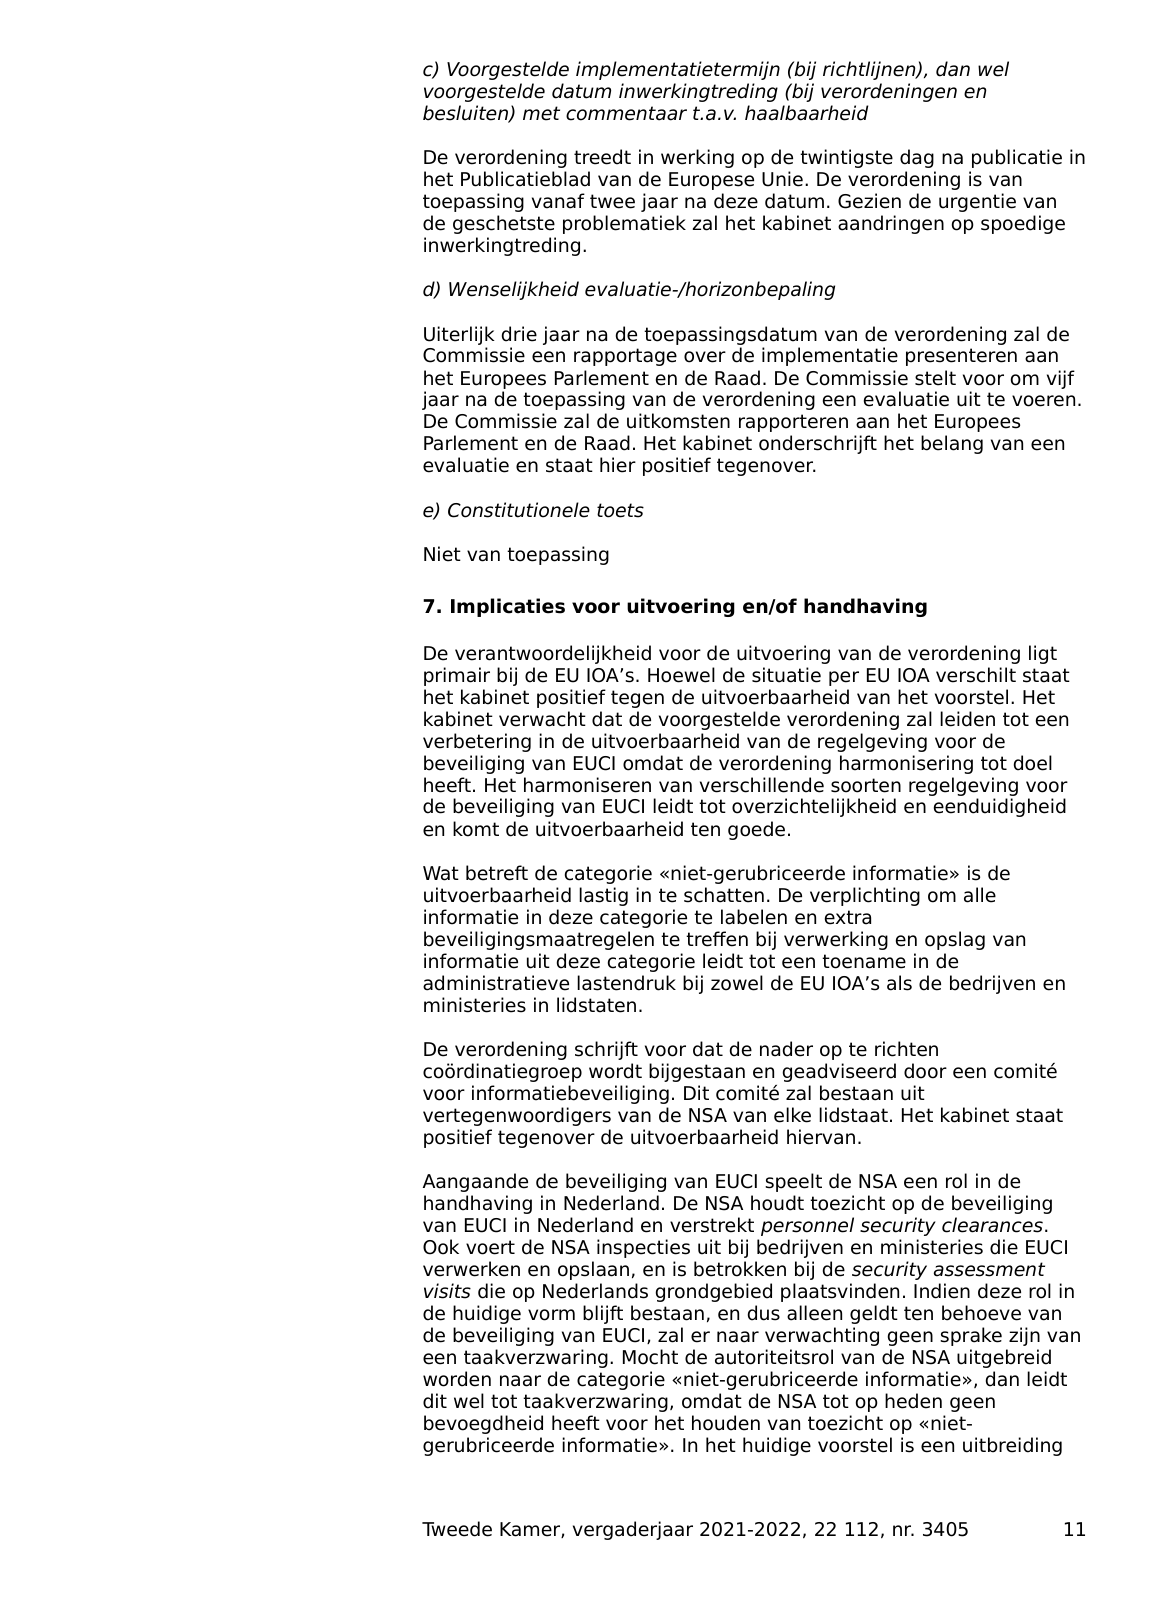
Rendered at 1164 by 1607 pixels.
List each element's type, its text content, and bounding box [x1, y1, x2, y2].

subtitle c) Voorgestelde implementatietermijn (bij richtlijnen), dan wel voorgestelde datum inwerkingtreding (bij verordeningen en besluiten) met commentaar t.a.v. haalbaarheid [422, 59, 1087, 125]
subtitle 7. Implicaties voor uitvoering en/of handhaving [422, 596, 1087, 618]
text De verantwoordelijkheid voor de uitvoering van de verordening ligt primair bij de EU IOA’s. Hoewel de situatie per EU IOA verschilt staat het kabinet positief tegen de uitvoerbaarheid van het voorstel. Het kabinet verwacht dat de voorgestelde verordening zal leiden tot een verbetering in de uitvoerbaarheid van de regelgeving voor de beveiliging van EUCI omdat de verordening harmonisering tot doel heeft. Het harmoniseren van verschillende soorten regelgeving voor de beveiliging van EUCI leidt tot overzichtelijkheid en eenduidigheid en komt de uitvoerbaarheid ten goede. [422, 643, 1087, 840]
text De verordening treedt in werking op de twintigste dag na publicatie in het Publicatieblad van de Europese Unie. De verordening is van toepassing vanaf twee jaar na deze datum. Gezien de urgentie van de geschetste problematiek zal het kabinet aandringen op spoedige inwerkingtreding. [422, 147, 1087, 257]
text Uiterlijk drie jaar na de toepassingsdatum van de verordening zal de Commissie een rapportage over de implementatie presenteren aan het Europees Parlement en de Raad. De Commissie stelt voor om vijf jaar na de toepassing van de verordening een evaluatie uit te voeren. De Commissie zal de uitkomsten rapporteren aan het Europees Parlement en de Raad. Het kabinet onderschrijft het belang van een evaluatie en staat hier positief tegenover. [422, 323, 1087, 477]
text Aangaande de beveiliging van EUCI speelt de NSA een rol in de handhaving in Nederland. De NSA houdt toezicht op de beveiliging van EUCI in Nederland en verstrekt personnel security clearances. Ook voert de NSA inspecties uit bij bedrijven en ministeries die EUCI verwerken en opslaan, en is betrokken bij de security assessment visits die op Nederlands grondgebied plaatsvinden. Indien deze rol in de huidige vorm blijft bestaan, en dus alleen geldt ten behoeve van de beveiliging van EUCI, zal er naar verwachting geen sprake zijn van een taakverzwaring. Mocht de autoriteitsrol van de NSA uitgebreid worden naar de categorie «niet-gerubriceerde informatie», dan leidt dit wel tot taakverzwaring, omdat de NSA tot op heden geen bevoegdheid heeft voor het houden van toezicht op «niet-gerubriceerde informatie». In het huidige voorstel is een uitbreiding [422, 1171, 1087, 1456]
subtitle e) Constitutionele toets [422, 499, 1087, 521]
text Niet van toepassing [422, 544, 1087, 566]
text De verordening schrijft voor dat de nader op te richten coördinatiegroep wordt bijgestaan en geadviseerd door een comité voor informatiebeveiliging. Dit comité zal bestaan uit vertegenwoordigers van de NSA van elke lidstaat. Het kabinet staat positief tegenover de uitvoerbaarheid hiervan. [422, 1039, 1087, 1148]
text Wat betreft de categorie «niet-gerubriceerde informatie» is de uitvoerbaarheid lastig in te schatten. De verplichting om alle informatie in deze categorie te labelen en extra beveiligingsmaatregelen te treffen bij verwerking en opslag van informatie uit deze categorie leidt tot een toename in de administratieve lastendruk bij zowel de EU IOA’s als de bedrijven en ministeries in lidstaten. [422, 863, 1087, 1016]
subtitle d) Wenselijkheid evaluatie-/horizonbepaling [422, 279, 1087, 301]
